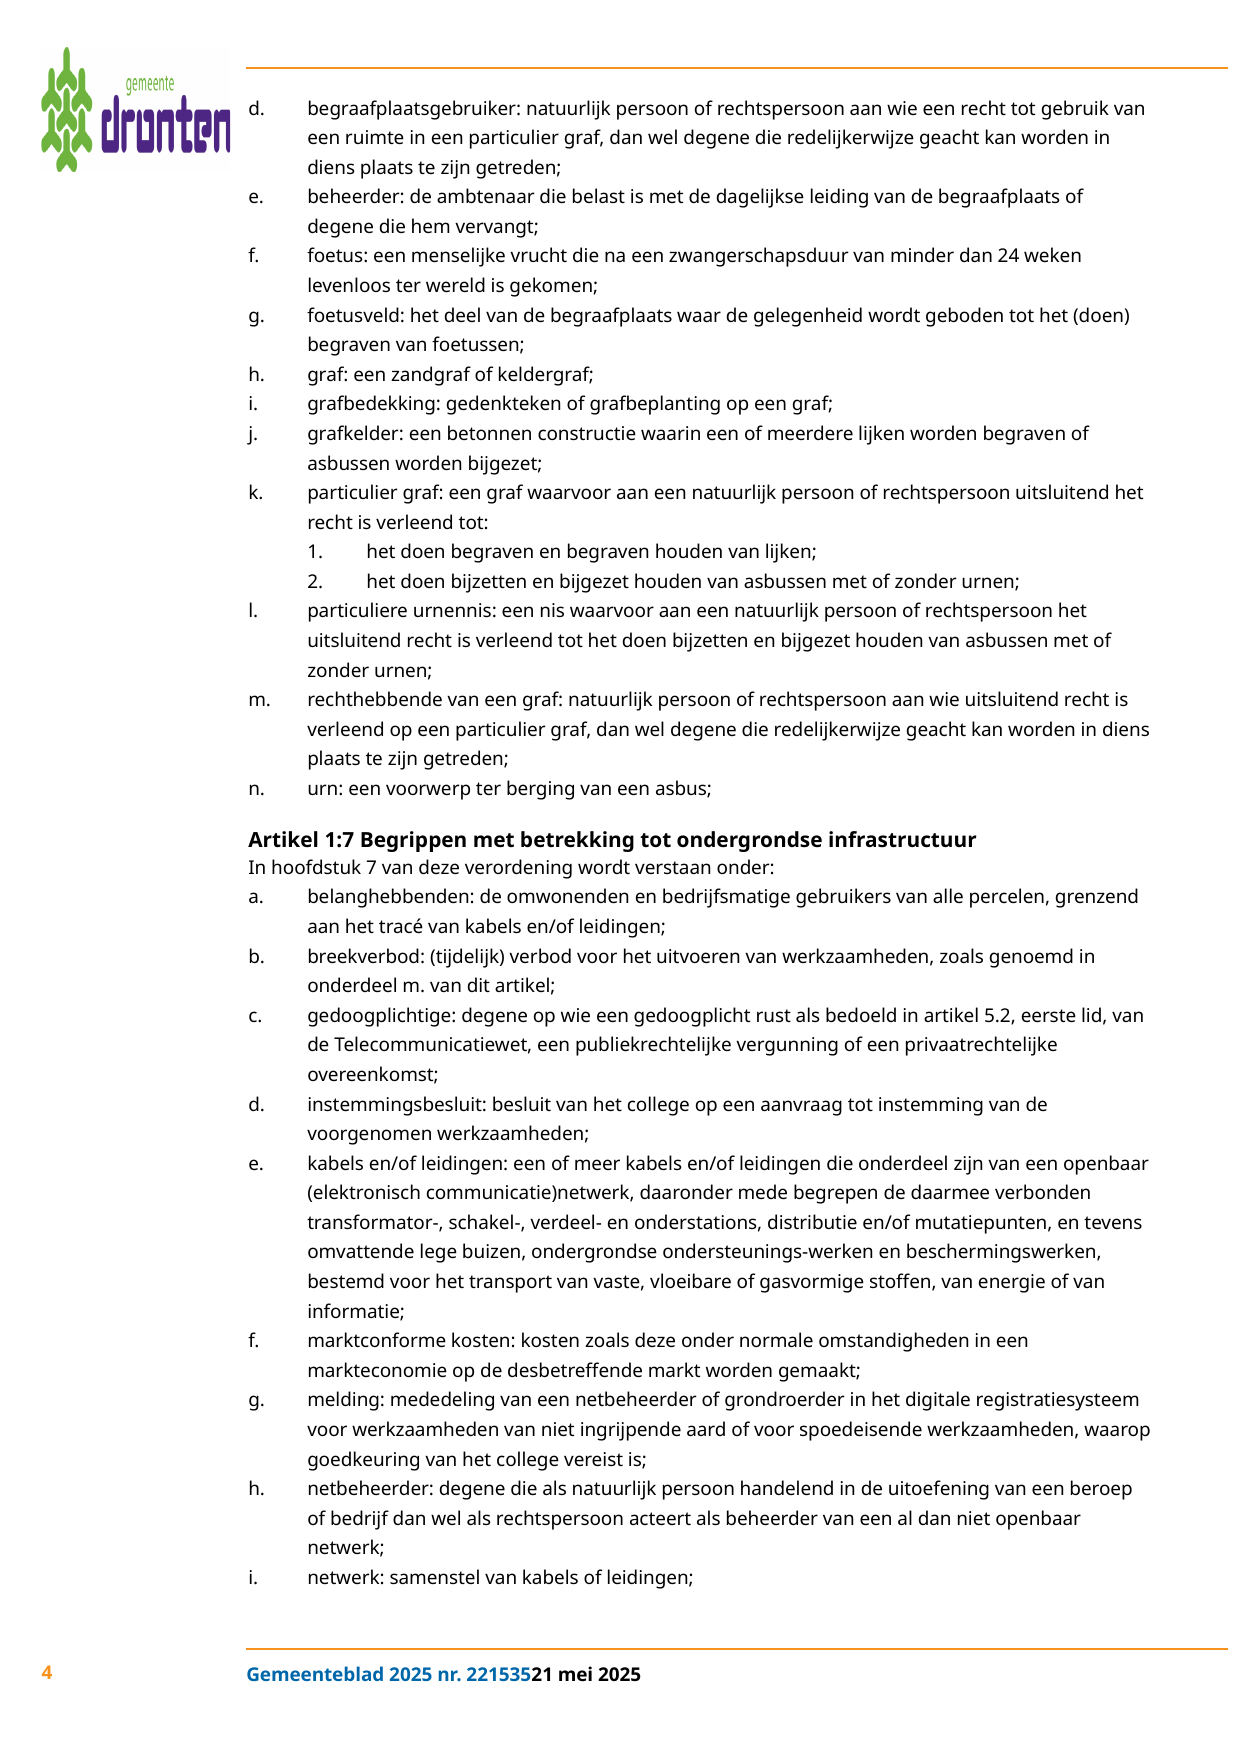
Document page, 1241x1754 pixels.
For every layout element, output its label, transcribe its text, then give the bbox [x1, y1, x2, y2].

list gedoogplichtige: degene op wie een gedoogplicht rust als bedoeld in artikel 5.2, eerste lid, van de Telecommunicatiewet, een publiekrechtelijke vergunning of een privaatrechtelijke overeenkomst; [248, 1002, 1152, 1087]
list foetus: een menselijke vrucht die na een zwangerschapsduur van minder dan 24 weken levenloos ter wereld is gekomen; [248, 243, 1152, 298]
text In hoofdstuk 7 van deze verordening wordt verstaan onder: [248, 854, 1152, 880]
picture [41, 47, 231, 172]
list netwerk: samenstel van kabels of leidingen; [248, 1564, 1152, 1590]
list kabels en/of leidingen: een of meer kabels en/of leidingen die onderdeel zijn van een openbaar (elektronisch communicatie)netwerk, daaronder mede begrepen de daarmee verbonden transformator-, schakel-, verdeel- en onderstations, distributie en/of mutatiepunten, en tevens omvattende lege buizen, ondergrondse ondersteunings-werken en beschermingswerken, bestemd voor het transport van vaste, vloeibare of gasvormige stoffen, van energie of van informatie; [248, 1150, 1152, 1323]
list marktconforme kosten: kosten zoals deze onder normale omstandigheden in een markteconomie op de desbetreffende markt worden gemaakt; [248, 1327, 1152, 1383]
list begraafplaatsgebruiker: natuurlijk persoon of rechtspersoon aan wie een recht tot gebruik van een ruimte in een particulier graf, dan wel degene die redelijkerwijze geacht kan worden in diens plaats te zijn getreden; [248, 95, 1152, 180]
list rechthebbende van een graf: natuurlijk persoon of rechtspersoon aan wie uitsluitend recht is verleend op een particulier graf, dan wel degene die redelijkerwijze geacht kan worden in diens plaats te zijn getreden; [248, 686, 1152, 771]
list particuliere urnennis: een nis waarvoor aan een natuurlijk persoon of rechtspersoon het uitsluitend recht is verleend tot het doen bijzetten en bijgezet houden van asbussen met of zonder urnen; [248, 598, 1152, 683]
text Artikel 1:7 Begrippen met betrekking tot ondergrondse infrastructuur [248, 826, 1152, 854]
list beheerder: de ambtenaar die belast is met de dagelijkse leiding van de begraafplaats of degene die hem vervangt; [248, 183, 1152, 239]
list instemmingsbesluit: besluit van het college op een aanvraag tot instemming van de voorgenomen werkzaamheden; [248, 1091, 1152, 1146]
list grafkelder: een betonnen constructie waarin een of meerdere lijken worden begraven of asbussen worden bijgezet; [248, 420, 1152, 476]
list melding: mededeling van een netbeheerder of grondroerder in het digitale registratiesysteem voor werkzaamheden van niet ingrijpende aard of voor spoedeisende werkzaamheden, waarop goedkeuring van het college vereist is; [248, 1387, 1152, 1471]
list graf: een zandgraf of keldergraf; [248, 361, 1152, 387]
list belanghebbenden: de omwonenden en bedrijfsmatige gebruikers van alle percelen, grenzend aan het tracé van kabels en/of leidingen; [248, 884, 1152, 939]
list urn: een voorwerp ter berging van een asbus; [248, 775, 1152, 801]
list het doen begraven en begraven houden van lijken; [307, 538, 1152, 564]
list foetusveld: het deel van de begraafplaats waar de gelegenheid wordt geboden tot het (doen) begraven van foetussen; [248, 302, 1152, 357]
list netbeheerder: degene die als natuurlijk persoon handelend in de uitoefening van een beroep of bedrijf dan wel als rechtspersoon acteert als beheerder van een al dan niet openbaar netwerk; [248, 1475, 1152, 1560]
list particulier graf: een graf waarvoor aan een natuurlijk persoon of rechtspersoon uitsluitend het recht is verleend tot: [248, 479, 1152, 535]
list breekverbod: (tijdelijk) verbod voor het uitvoeren van werkzaamheden, zoals genoemd in onderdeel m. van dit artikel; [248, 943, 1152, 998]
list het doen bijzetten en bijgezet houden van asbussen met of zonder urnen; [307, 568, 1152, 594]
list grafbedekking: gedenkteken of grafbeplanting op een graf; [248, 391, 1152, 416]
